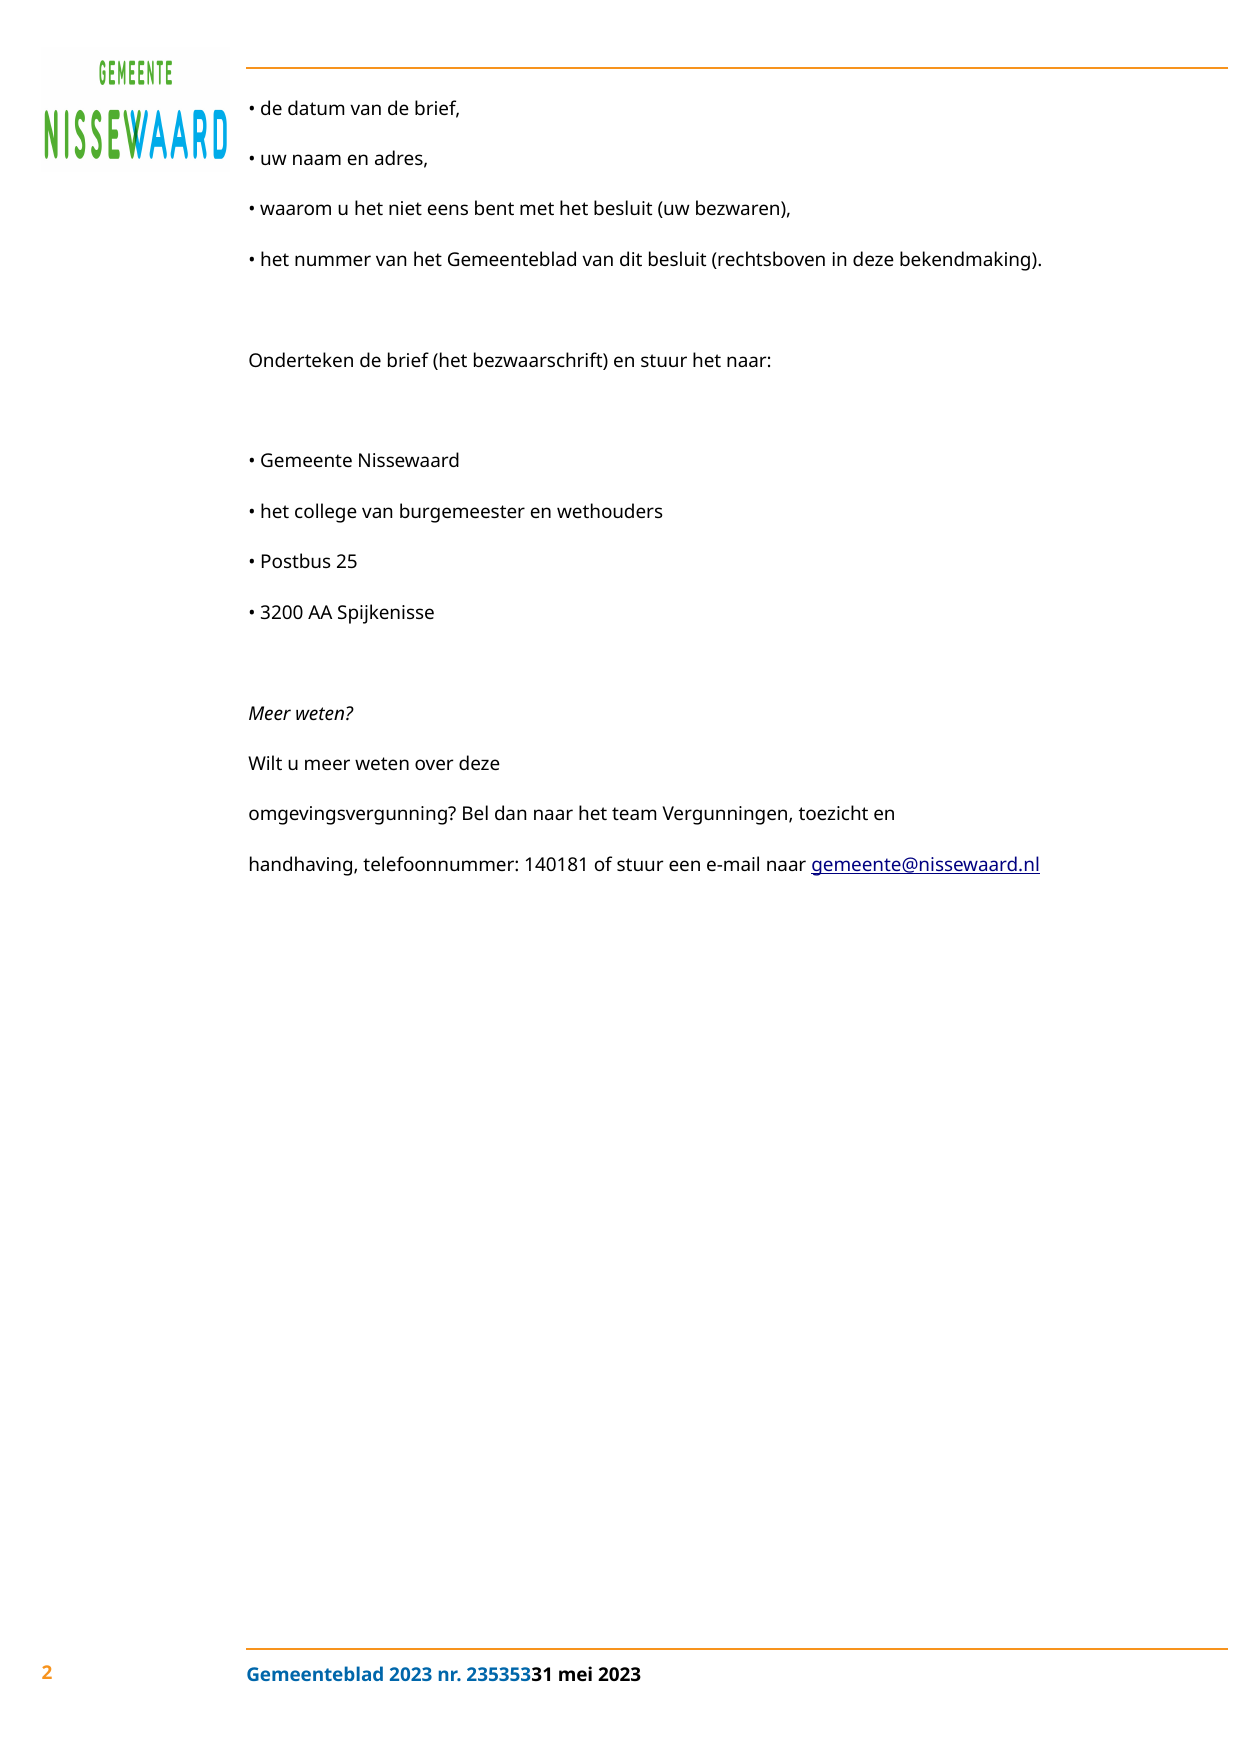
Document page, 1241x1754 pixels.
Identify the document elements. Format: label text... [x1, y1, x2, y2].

picture [41, 47, 231, 172]
text • 3200 AA Spijkenisse [248, 599, 1152, 625]
text omgevingsvergunning? Bel dan naar het team Vergunningen, toezicht en [248, 801, 1152, 826]
text Meer weten? [248, 700, 1152, 726]
text handhaving, telefoonnummer: 140181 of stuur een e-mail naar gemeente@nissewaard.nl [248, 851, 1152, 877]
text • het college van burgemeester en wethouders [248, 498, 1152, 524]
text • het nummer van het Gemeenteblad van dit besluit (rechtsboven in deze bekendmaking). [248, 246, 1152, 272]
text Onderteken de brief (het bezwaarschrift) en stuur het naar: [248, 347, 1152, 373]
text • Postbus 25 [248, 548, 1152, 574]
text • de datum van de brief, [248, 95, 1152, 121]
text • uw naam en adres, [248, 145, 1152, 171]
text • Gemeente Nissewaard [248, 448, 1152, 473]
text Wilt u meer weten over deze [248, 750, 1152, 776]
text • waarom u het niet eens bent met het besluit (uw bezwaren), [248, 196, 1152, 221]
